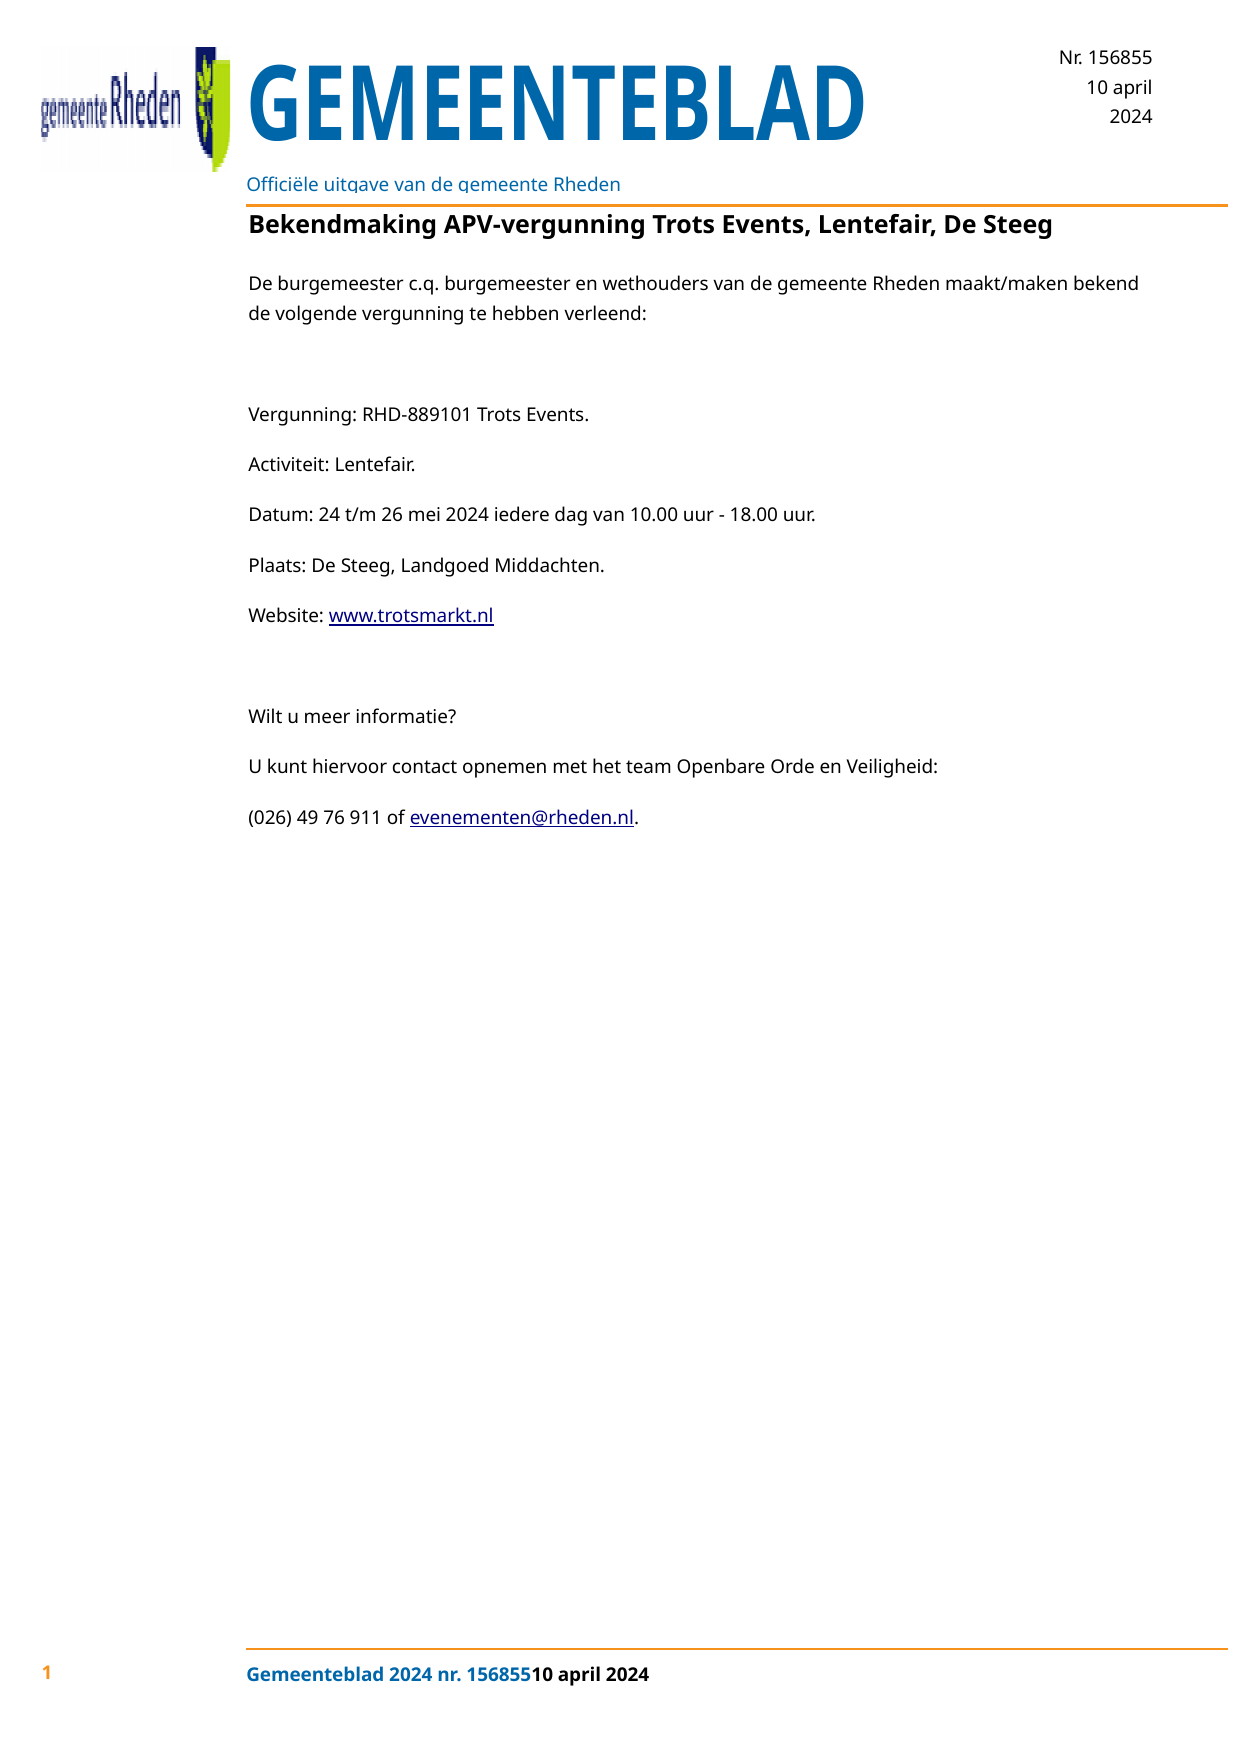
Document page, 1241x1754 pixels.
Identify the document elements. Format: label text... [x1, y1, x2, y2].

text U kunt hiervoor contact opnemen met het team Openbare Orde en Veiligheid: [248, 754, 1152, 779]
text Datum: 24 t/m 26 mei 2024 iedere dag van 10.00 uur - 18.00 uur. [248, 502, 1152, 527]
text (026) 49 76 911 of evenementen@rheden.nl. [248, 804, 1152, 830]
text Plaats: De Steeg, Landgoed Middachten. [248, 552, 1152, 578]
text Vergunning: RHD-889101 Trots Events. [248, 401, 1152, 426]
text De burgemeester c.q. burgemeester en wethouders van de gemeente Rheden maakt/maken bekend de volgende vergunning te hebben verleend: [248, 270, 1152, 326]
text Activiteit: Lentefair. [248, 451, 1152, 477]
text Bekendmaking APV-vergunning Trots Events, Lentefair, De Steeg [248, 207, 1152, 241]
picture [41, 47, 231, 172]
text Wilt u meer informatie? [248, 703, 1152, 729]
text Website: www.trotsmarkt.nl [248, 602, 1152, 628]
